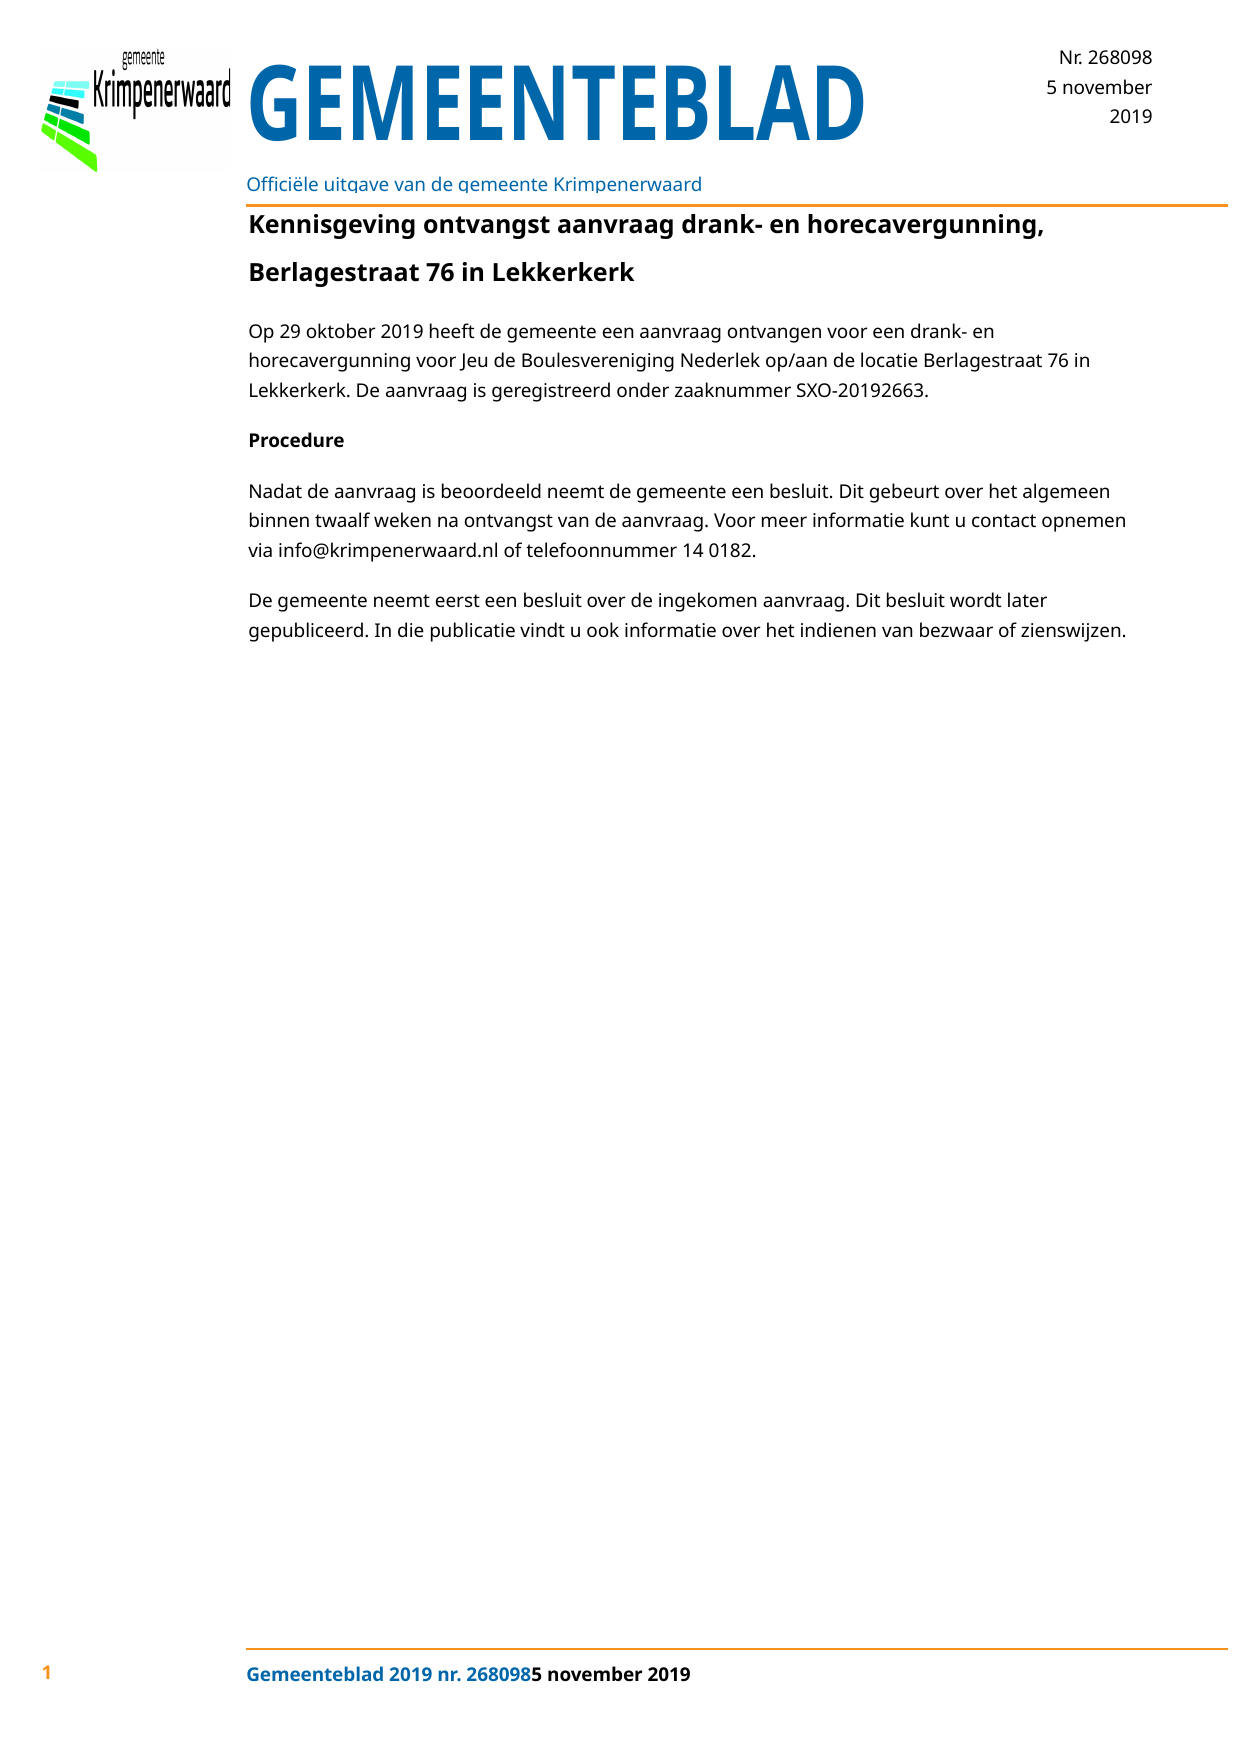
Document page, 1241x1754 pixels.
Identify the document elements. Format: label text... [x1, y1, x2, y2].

text De gemeente neemt eerst een besluit over de ingekomen aanvraag. Dit besluit wordt later gepubliceerd. In die publicatie vindt u ook informatie over het indienen van bezwaar of zienswijzen. [248, 587, 1152, 643]
text Op 29 oktober 2019 heeft de gemeente een aanvraag ontvangen voor een drank- en horecavergunning voor Jeu de Boulesvereniging Nederlek op/aan de locatie Berlagestraat 76 in Lekkerkerk. De aanvraag is geregistreerd onder zaaknummer SXO-20192663. [248, 318, 1152, 403]
text Kennisgeving ontvangst aanvraag drank- en horecavergunning, Berlagestraat 76 in Lekkerkerk [248, 207, 1152, 288]
text Procedure [248, 427, 1152, 453]
text Nadat de aanvraag is beoordeeld neemt de gemeente een besluit. Dit gebeurt over het algemeen binnen twaalf weken na ontvangst van de aanvraag. Voor meer informatie kunt u contact opnemen via info@krimpenerwaard.nl of telefoonnummer 14 0182. [248, 478, 1152, 563]
picture [41, 47, 231, 172]
